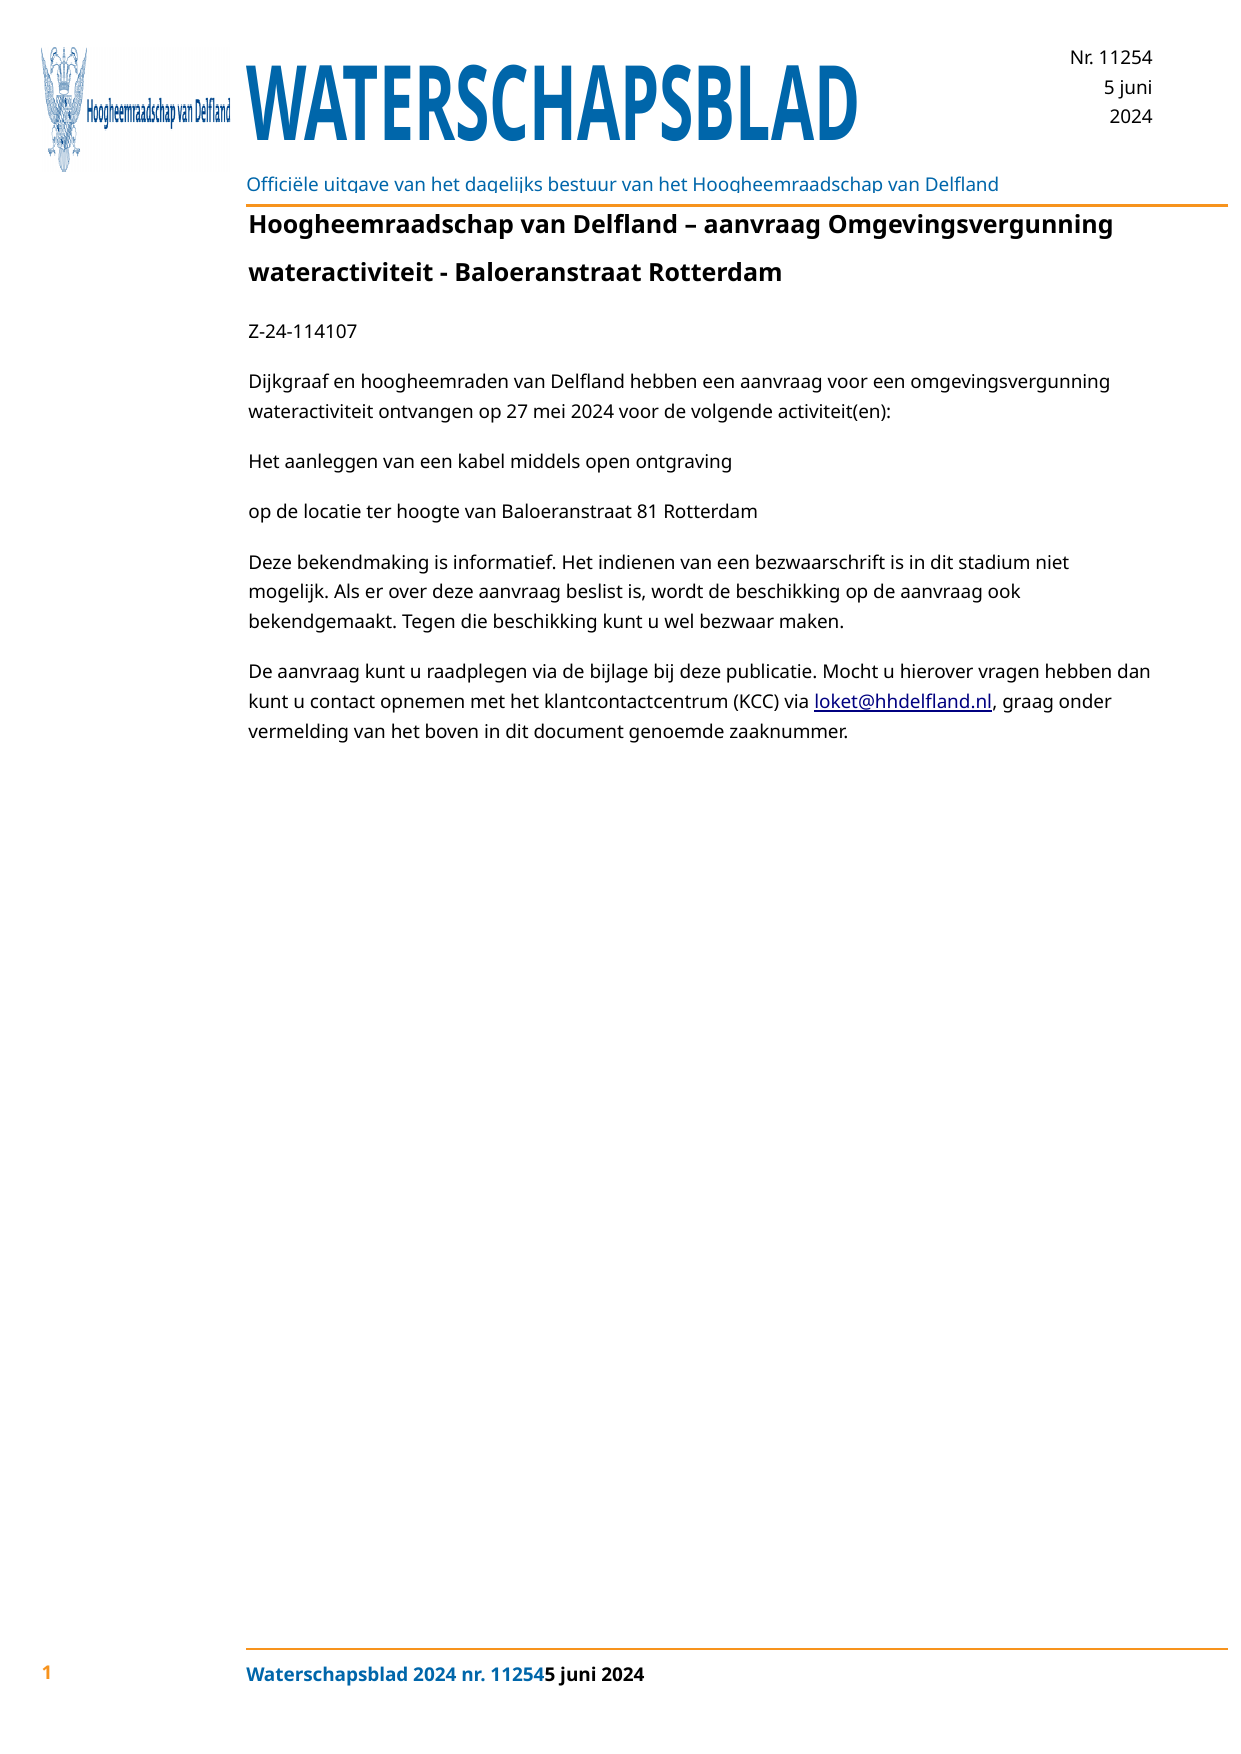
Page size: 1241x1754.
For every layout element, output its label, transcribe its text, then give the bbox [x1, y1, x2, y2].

text Deze bekendmaking is informatief. Het indienen van een bezwaarschrift is in dit stadium niet mogelijk. Als er over deze aanvraag beslist is, wordt de beschikking op de aanvraag ook bekendgemaakt. Tegen die beschikking kunt u wel bezwaar maken. [248, 549, 1152, 634]
text Het aanleggen van een kabel middels open ontgraving [248, 448, 1152, 474]
text De aanvraag kunt u raadplegen via de bijlage bij deze publicatie. Mocht u hierover vragen hebben dan kunt u contact opnemen met het klantcontactcentrum (KCC) via loket@hhdelfland.nl, graag onder vermelding van het boven in dit document genoemde zaaknummer. [248, 659, 1152, 744]
text Dijkgraaf en hoogheemraden van Delfland hebben een aanvraag voor een omgevingsvergunning wateractiviteit ontvangen op 27 mei 2024 voor de volgende activiteit(en): [248, 368, 1152, 424]
text op de locatie ter hoogte van Baloeranstraat 81 Rotterdam [248, 499, 1152, 524]
text Z-24-114107 [248, 318, 1152, 344]
text Hoogheemraadschap van Delfland – aanvraag Omgevingsvergunning wateractiviteit - Baloeranstraat Rotterdam [248, 207, 1152, 288]
picture [41, 47, 231, 172]
